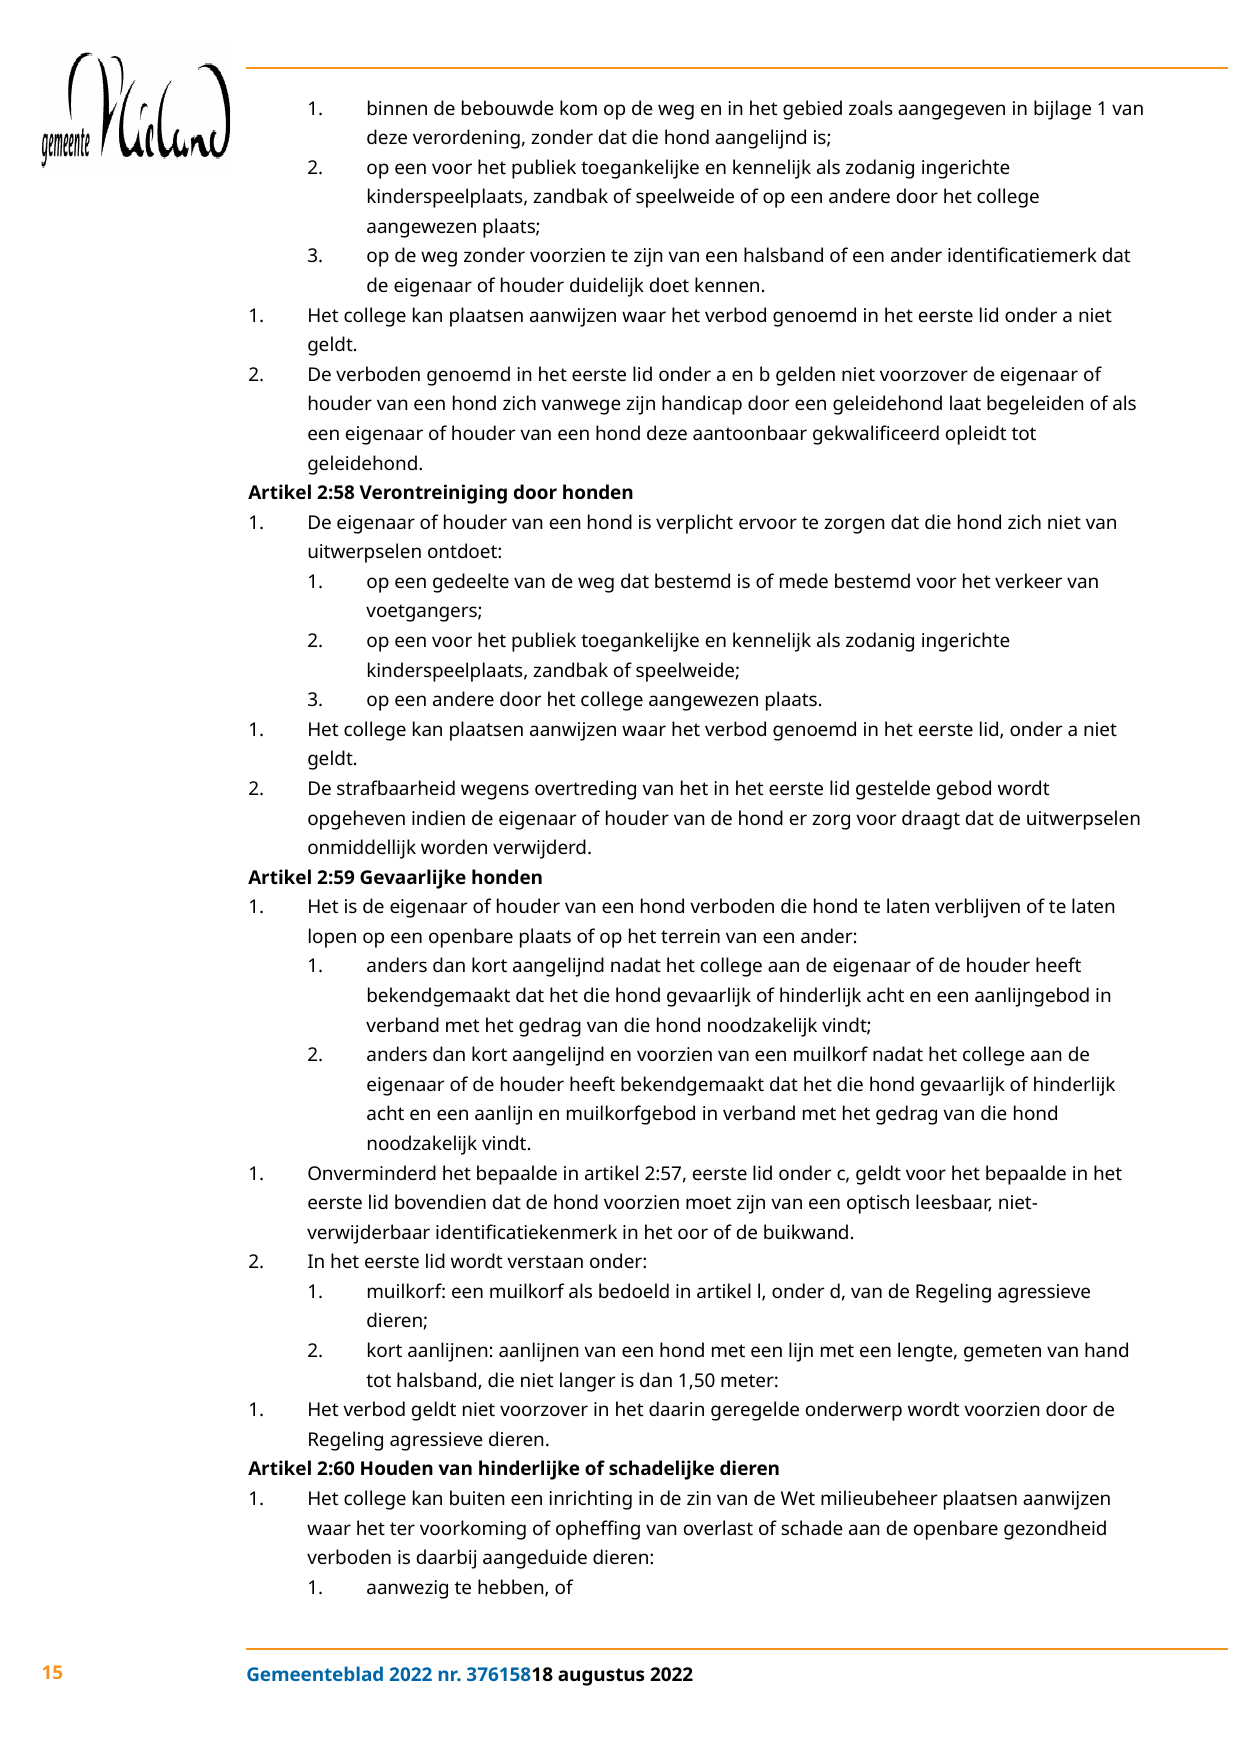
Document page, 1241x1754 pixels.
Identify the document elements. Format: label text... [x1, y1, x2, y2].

list De strafbaarheid wegens overtreding van het in het eerste lid gestelde gebod wordt opgeheven indien de eigenaar of houder van de hond er zorg voor draagt dat de uitwerpselen onmiddellijk worden verwijderd. [248, 775, 1152, 860]
list Het is de eigenaar of houder van een hond verboden die hond te laten verblijven of te laten lopen op een openbare plaats of op het terrein van een ander: [248, 893, 1152, 949]
picture [41, 47, 231, 172]
list kort aanlijnen: aanlijnen van een hond met een lijn met een lengte, gemeten van hand tot halsband, die niet langer is dan 1,50 meter: [307, 1337, 1152, 1393]
list Het college kan plaatsen aanwijzen waar het verbod genoemd in het eerste lid, onder a niet geldt. [248, 716, 1152, 771]
list Het college kan plaatsen aanwijzen waar het verbod genoemd in het eerste lid onder a niet geldt. [248, 302, 1152, 357]
list op de weg zonder voorzien te zijn van een halsband of een ander identificatiemerk dat de eigenaar of houder duidelijk doet kennen. [307, 243, 1152, 298]
list Het verbod geldt niet voorzover in het daarin geregelde onderwerp wordt voorzien door de Regeling agressieve dieren. [248, 1396, 1152, 1452]
list anders dan kort aangelijnd en voorzien van een muilkorf nadat het college aan de eigenaar of de houder heeft bekendgemaakt dat het die hond gevaarlijk of hinderlijk acht en een aanlijn en muilkorfgebod in verband met het gedrag van die hond noodzakelijk vindt. [307, 1041, 1152, 1156]
list op een voor het publiek toegankelijke en kennelijk als zodanig ingerichte kinderspeelplaats, zandbak of speelweide; [307, 627, 1152, 683]
list op een gedeelte van de weg dat bestemd is of mede bestemd voor het verkeer van voetgangers; [307, 568, 1152, 623]
list Het college kan buiten een inrichting in de zin van de Wet milieubeheer plaatsen aanwijzen waar het ter voorkoming of opheffing van overlast of schade aan de openbare gezondheid verboden is daarbij aangeduide dieren: [248, 1485, 1152, 1570]
list aanwezig te hebben, of [307, 1574, 1152, 1600]
text Artikel 2:59 Gevaarlijke honden [248, 864, 1152, 890]
list De eigenaar of houder van een hond is verplicht ervoor te zorgen dat die hond zich niet van uitwerpselen ontdoet: [248, 509, 1152, 564]
text Artikel 2:58 Verontreiniging door honden [248, 479, 1152, 505]
list op een voor het publiek toegankelijke en kennelijk als zodanig ingerichte kinderspeelplaats, zandbak of speelweide of op een andere door het college aangewezen plaats; [307, 154, 1152, 239]
list Onverminderd het bepaalde in artikel 2:57, eerste lid onder c, geldt voor het bepaalde in het eerste lid bovendien dat de hond voorzien moet zijn van een optisch leesbaar, niet- verwijderbaar identificatiekenmerk in het oor of de buikwand. [248, 1160, 1152, 1245]
list De verboden genoemd in het eerste lid onder a en b gelden niet voorzover de eigenaar of houder van een hond zich vanwege zijn handicap door een geleidehond laat begeleiden of als een eigenaar of houder van een hond deze aantoonbaar gekwalificeerd opleidt tot geleidehond. [248, 361, 1152, 476]
list binnen de bebouwde kom op de weg en in het gebied zoals aangegeven in bijlage 1 van deze verordening, zonder dat die hond aangelijnd is; [307, 95, 1152, 150]
text Artikel 2:60 Houden van hinderlijke of schadelijke dieren [248, 1456, 1152, 1481]
list anders dan kort aangelijnd nadat het college aan de eigenaar of de houder heeft bekendgemaakt dat het die hond gevaarlijk of hinderlijk acht en een aanlijngebod in verband met het gedrag van die hond noodzakelijk vindt; [307, 953, 1152, 1038]
list In het eerste lid wordt verstaan onder: [248, 1248, 1152, 1274]
list muilkorf: een muilkorf als bedoeld in artikel l, onder d, van de Regeling agressieve dieren; [307, 1278, 1152, 1333]
list op een andere door het college aangewezen plaats. [307, 686, 1152, 712]
